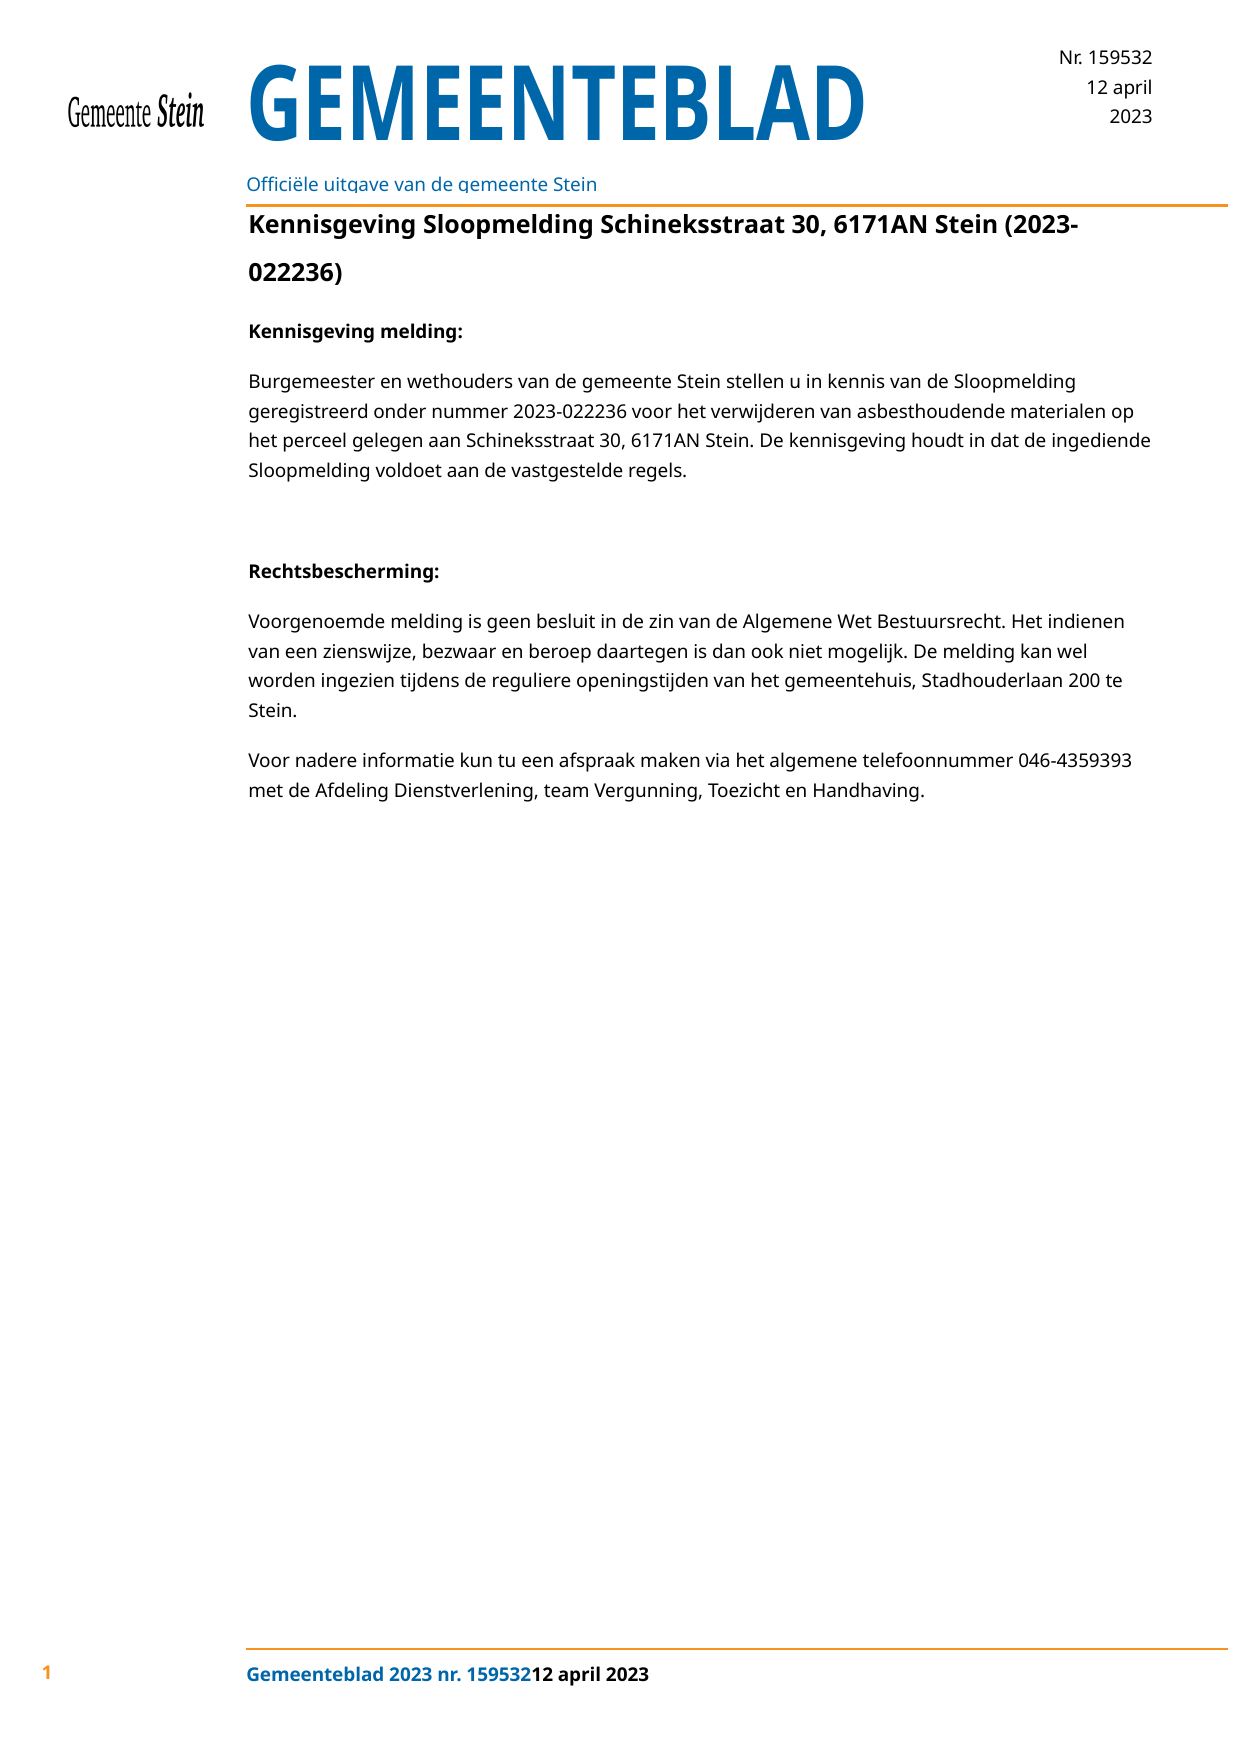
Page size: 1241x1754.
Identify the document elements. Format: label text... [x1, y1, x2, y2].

picture [41, 47, 231, 172]
text Burgemeester en wethouders van de gemeente Stein stellen u in kennis van de Sloopmelding geregistreerd onder nummer 2023-022236 voor het verwijderen van asbesthoudende materialen op het perceel gelegen aan Schineksstraat 30, 6171AN Stein. De kennisgeving houdt in dat de ingediende Sloopmelding voldoet aan de vastgestelde regels. [248, 368, 1152, 483]
text Kennisgeving Sloopmelding Schineksstraat 30, 6171AN Stein (2023-022236) [248, 207, 1152, 288]
text Rechtsbescherming: [248, 558, 1152, 584]
text Voor nadere informatie kun tu een afspraak maken via het algemene telefoonnummer 046-4359393 met de Afdeling Dienstverlening, team Vergunning, Toezicht en Handhaving. [248, 747, 1152, 803]
text Kennisgeving melding: [248, 318, 1152, 344]
text Voorgenoemde melding is geen besluit in de zin van de Algemene Wet Bestuursrecht. Het indienen van een zienswijze, bezwaar en beroep daartegen is dan ook niet mogelijk. De melding kan wel worden ingezien tijdens de reguliere openingstijden van het gemeentehuis, Stadhouderlaan 200 te Stein. [248, 608, 1152, 723]
